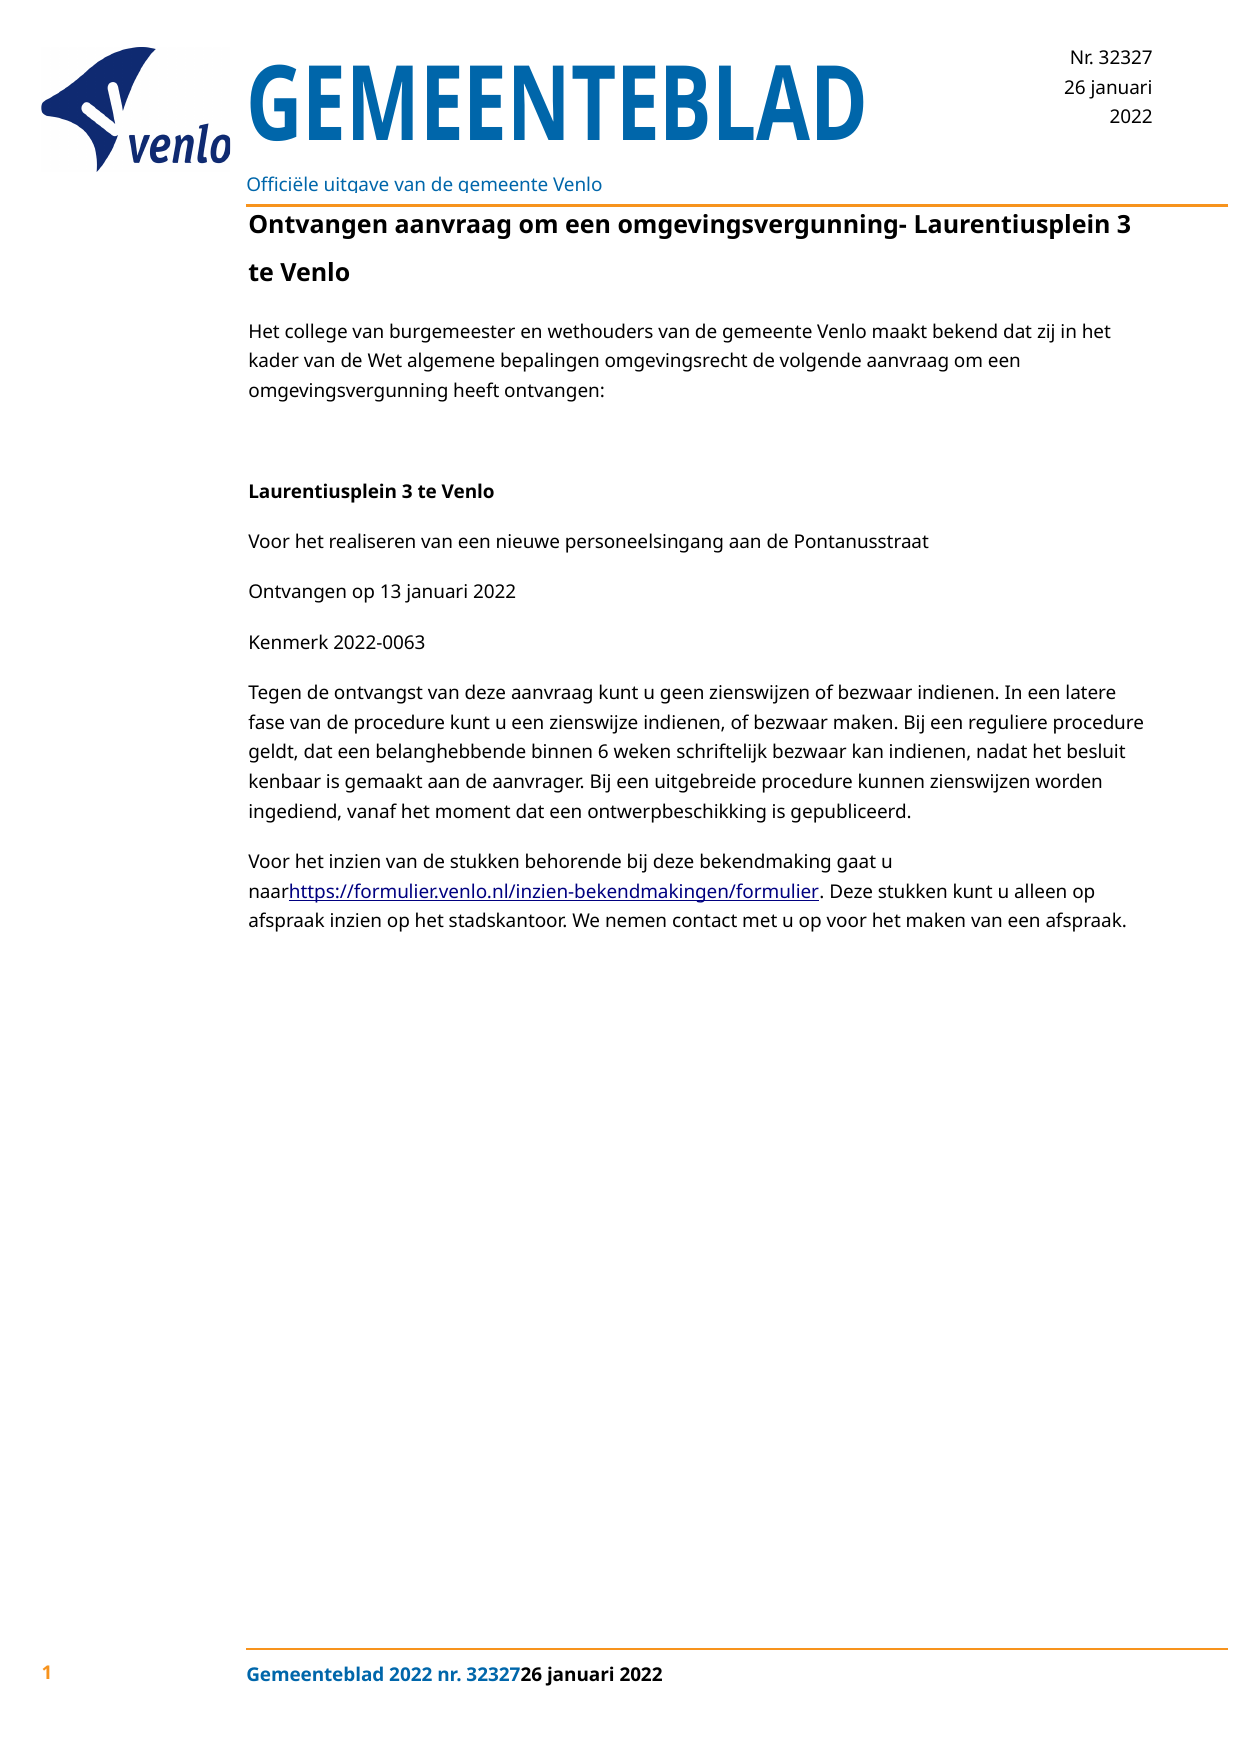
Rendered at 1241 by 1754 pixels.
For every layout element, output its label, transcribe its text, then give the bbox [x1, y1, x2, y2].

text Voor het inzien van de stukken behorende bij deze bekendmaking gaat u naarhttps://formulier.venlo.nl/inzien-bekendmakingen/formulier. Deze stukken kunt u alleen op afspraak inzien op het stadskantoor. We nemen contact met u op voor het maken van een afspraak. [248, 848, 1152, 933]
text Laurentiusplein 3 te Venlo [248, 478, 1152, 504]
picture [41, 47, 231, 172]
text Ontvangen aanvraag om een omgevingsvergunning- Laurentiusplein 3 te Venlo [248, 207, 1152, 288]
text Ontvangen op 13 januari 2022 [248, 579, 1152, 604]
text Het college van burgemeester en wethouders van de gemeente Venlo maakt bekend dat zij in het kader van de Wet algemene bepalingen omgevingsrecht de volgende aanvraag om een omgevingsvergunning heeft ontvangen: [248, 318, 1152, 403]
text Tegen de ontvangst van deze aanvraag kunt u geen zienswijzen of bezwaar indienen. In een latere fase van de procedure kunt u een zienswijze indienen, of bezwaar maken. Bij een reguliere procedure geldt, dat een belanghebbende binnen 6 weken schriftelijk bezwaar kan indienen, nadat het besluit kenbaar is gemaakt aan de aanvrager. Bij een uitgebreide procedure kunnen zienswijzen worden ingediend, vanaf het moment dat een ontwerpbeschikking is gepubliceerd. [248, 679, 1152, 824]
text Voor het realiseren van een nieuwe personeelsingang aan de Pontanusstraat [248, 528, 1152, 554]
text Kenmerk 2022-0063 [248, 629, 1152, 655]
